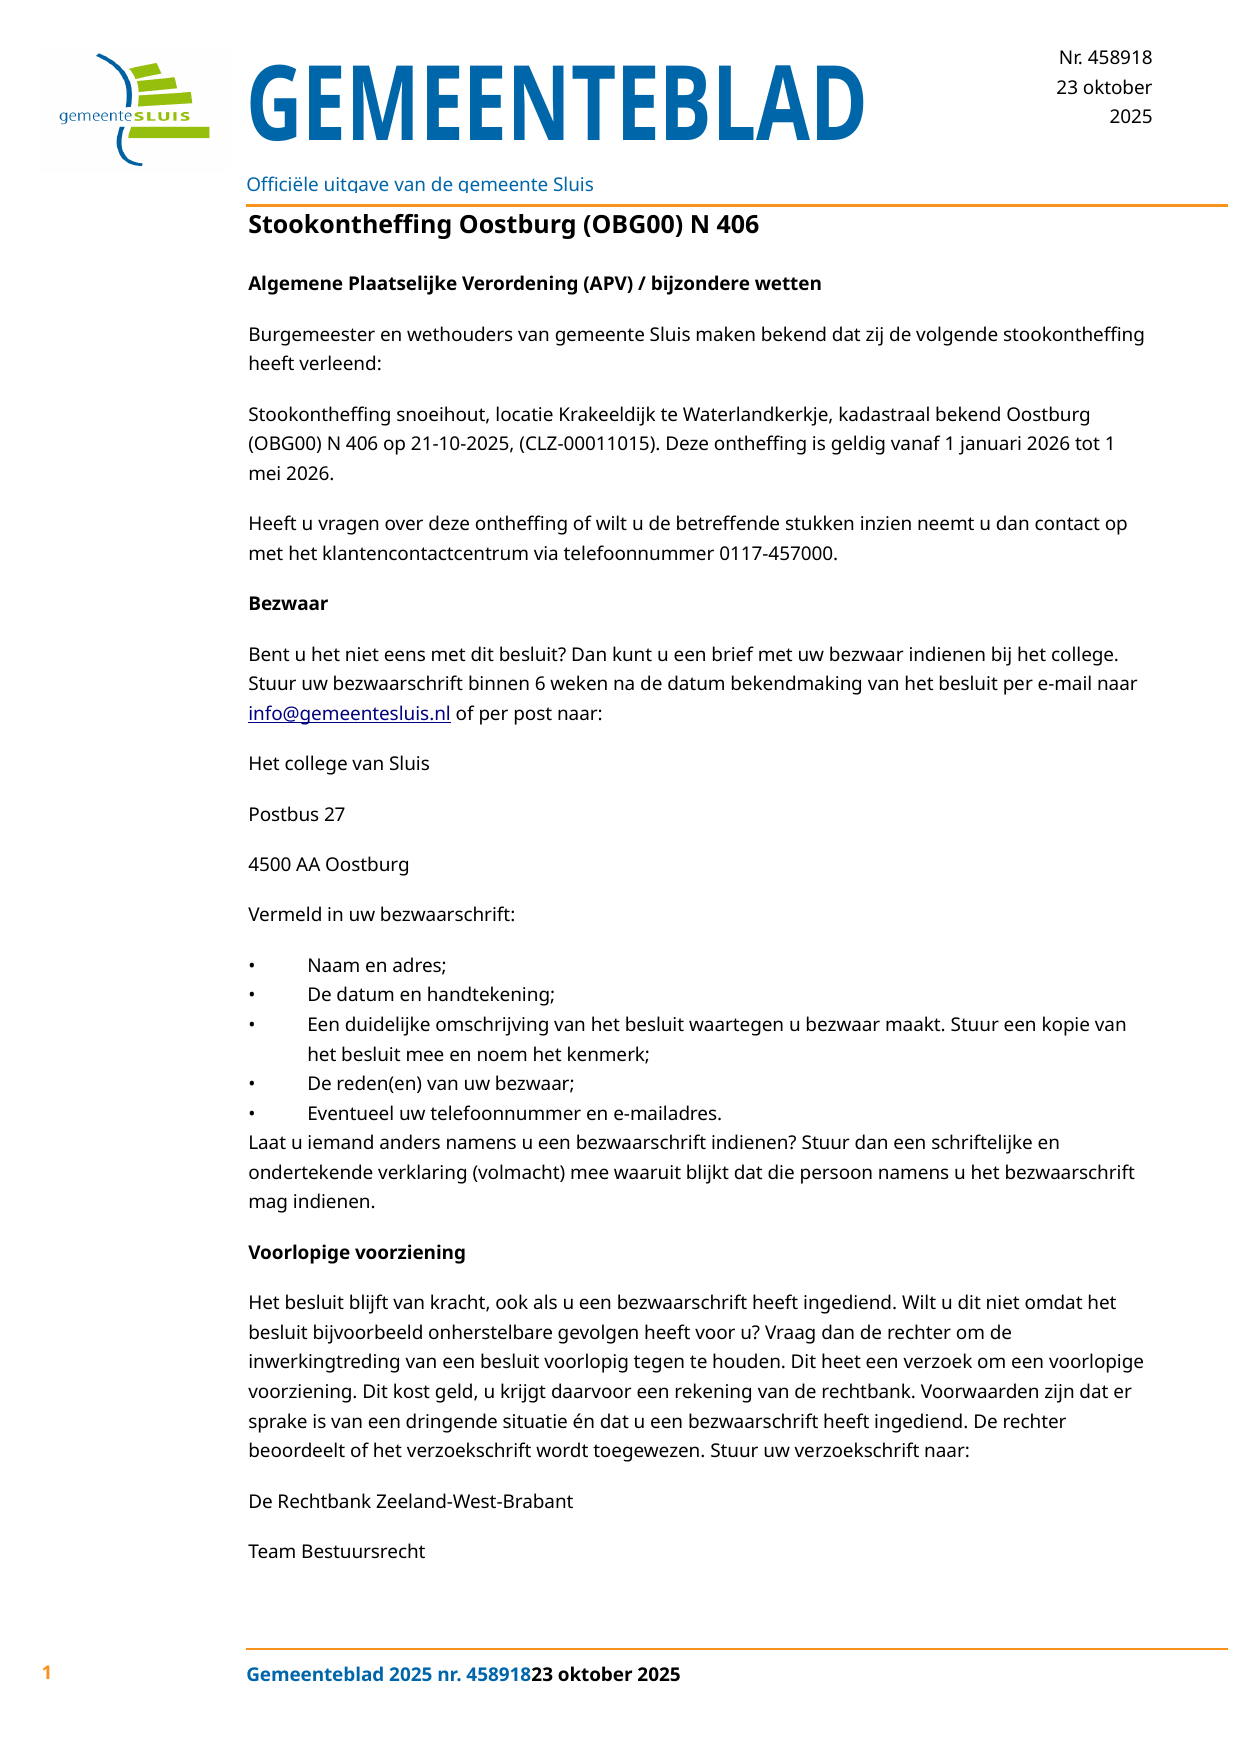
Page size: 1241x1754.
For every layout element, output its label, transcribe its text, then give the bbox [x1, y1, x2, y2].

text Het besluit blijft van kracht, ook als u een bezwaarschrift heeft ingediend. Wilt u dit niet omdat het besluit bijvoorbeeld onherstelbare gevolgen heeft voor u? Vraag dan de rechter om de inwerkingtreding van een besluit voorlopig tegen te houden. Dit heet een verzoek om een voorlopige voorziening. Dit kost geld, u krijgt daarvoor een rekening van de rechtbank. Voorwaarden zijn dat er sprake is van een dringende situatie én dat u een bezwaarschrift heeft ingediend. De rechter beoordeelt of het verzoekschrift wordt toegewezen. Stuur uw verzoekschrift naar: [248, 1289, 1152, 1463]
text Burgemeester en wethouders van gemeente Sluis maken bekend dat zij de volgende stookontheffing heeft verleend: [248, 321, 1152, 376]
list Eventueel uw telefoonnummer en e-mailadres. [248, 1100, 1152, 1126]
text Postbus 27 [248, 801, 1152, 826]
text 4500 AA Oostburg [248, 851, 1152, 877]
text Heeft u vragen over deze ontheffing of wilt u de betreffende stukken inzien neemt u dan contact op met het klantencontactcentrum via telefoonnummer 0117-457000. [248, 510, 1152, 566]
text Team Bestuursrecht [248, 1538, 1152, 1564]
text Voorlopige voorziening [248, 1239, 1152, 1265]
list De reden(en) van uw bezwaar; [248, 1070, 1152, 1096]
text Het college van Sluis [248, 750, 1152, 776]
text Laat u iemand anders namens u een bezwaarschrift indienen? Stuur dan een schriftelijke en ondertekende verklaring (volmacht) mee waaruit blijkt dat die persoon namens u het bezwaarschrift mag indienen. [248, 1129, 1152, 1214]
text Algemene Plaatselijke Verordening (APV) / bijzondere wetten [248, 270, 1152, 296]
list De datum en handtekening; [248, 982, 1152, 1007]
list Naam en adres; [248, 952, 1152, 978]
text Stookontheffing Oostburg (OBG00) N 406 [248, 207, 1152, 241]
text Stookontheffing snoeihout, locatie Krakeeldijk te Waterlandkerkje, kadastraal bekend Oostburg (OBG00) N 406 op 21-10-2025, (CLZ-00011015). Deze ontheffing is geldig vanaf 1 januari 2026 tot 1 mei 2026. [248, 401, 1152, 486]
text De Rechtbank Zeeland-West-Brabant [248, 1488, 1152, 1513]
list Een duidelijke omschrijving van het besluit waartegen u bezwaar maakt. Stuur een kopie van het besluit mee en noem het kenmerk; [248, 1011, 1152, 1066]
text Vermeld in uw bezwaarschrift: [248, 902, 1152, 927]
picture [41, 47, 231, 172]
text Bezwaar [248, 590, 1152, 616]
text Bent u het niet eens met dit besluit? Dan kunt u een brief met uw bezwaar indienen bij het college. Stuur uw bezwaarschrift binnen 6 weken na de datum bekendmaking van het besluit per e-mail naar info@gemeentesluis.nl of per post naar: [248, 641, 1152, 726]
